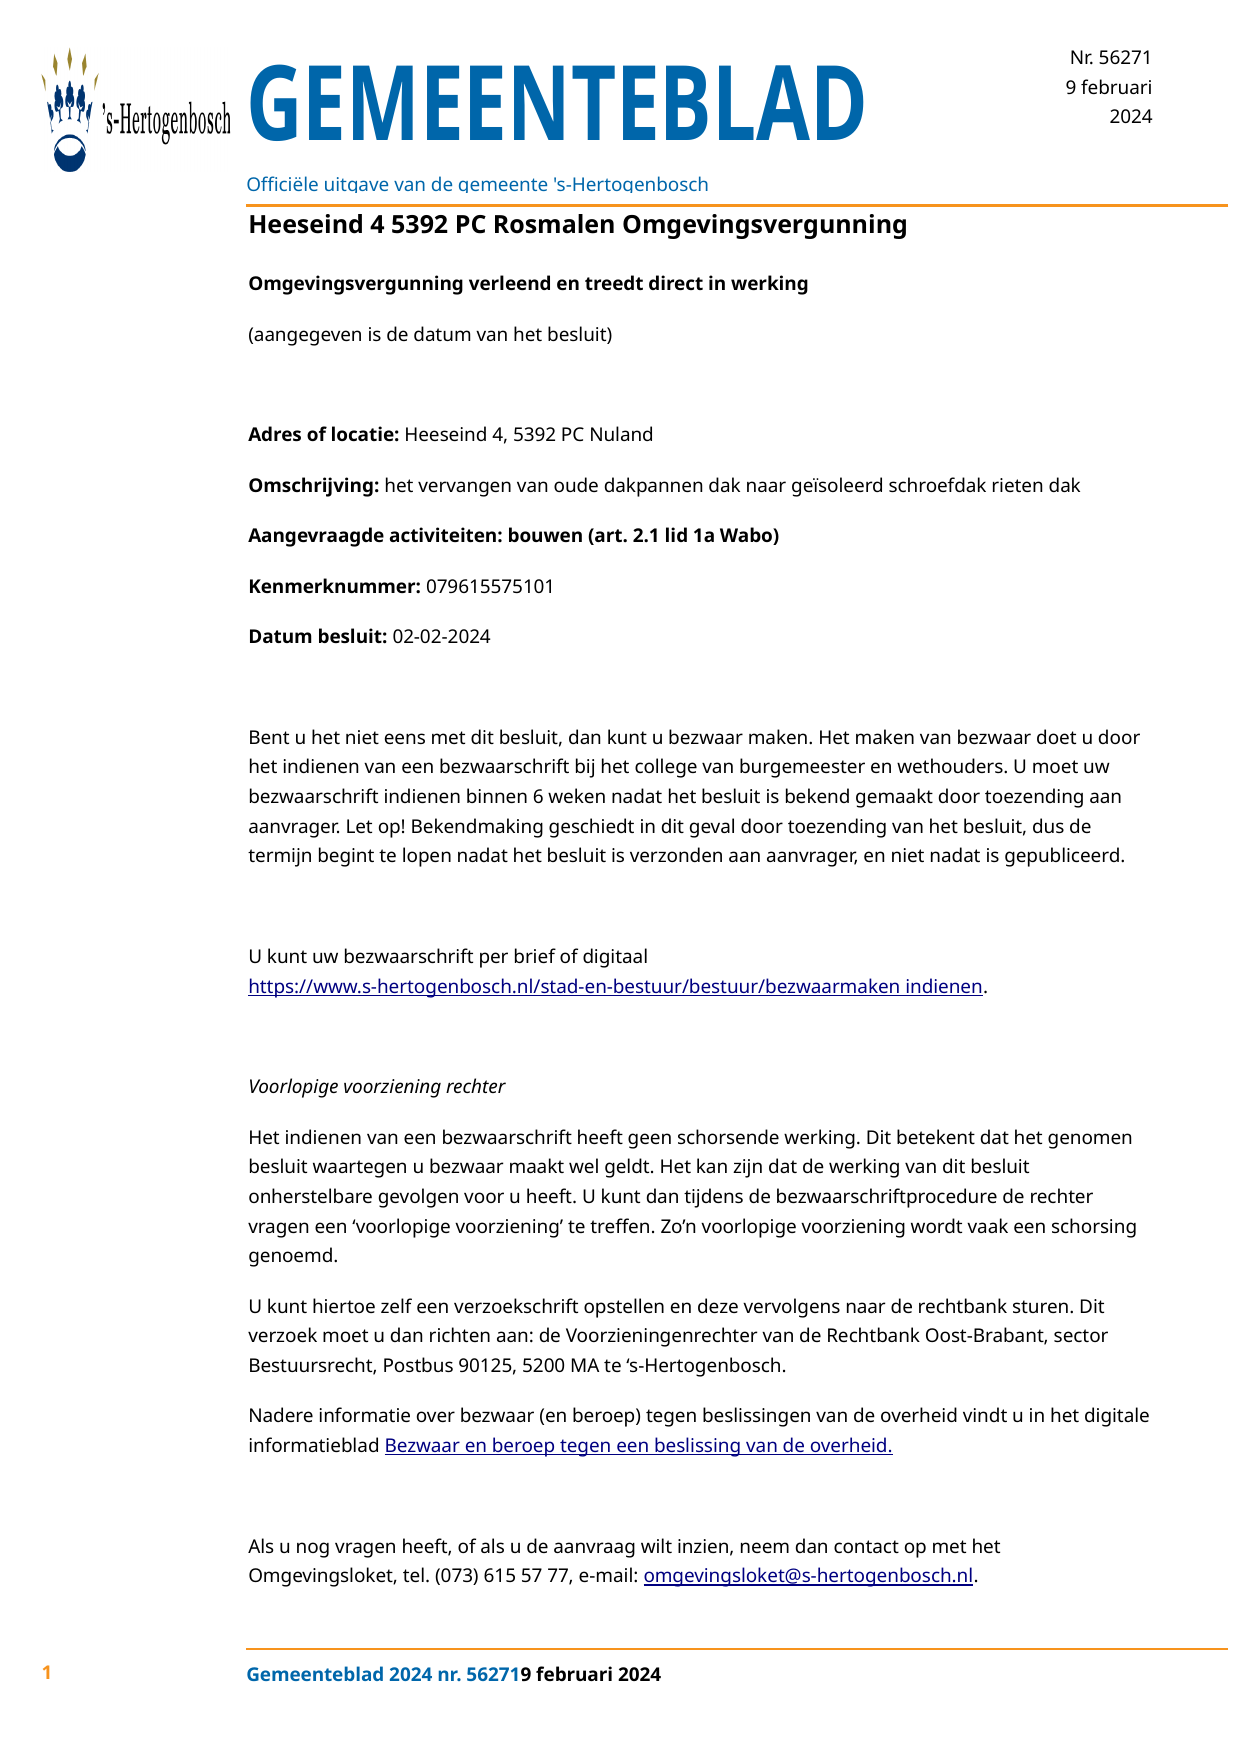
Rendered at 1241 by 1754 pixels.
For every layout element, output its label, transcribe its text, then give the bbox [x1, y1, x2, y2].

text Omgevingsvergunning verleend en treedt direct in werking [248, 270, 1152, 296]
text Als u nog vragen heeft, of als u de aanvraag wilt inzien, neem dan contact op met het Omgevingsloket, tel. (073) 615 57 77, e-mail: omgevingsloket@s-hertogenbosch.nl. [248, 1533, 1152, 1588]
text Omschrijving: het vervangen van oude dakpannen dak naar geïsoleerd schroefdak rieten dak [248, 472, 1152, 498]
text Bent u het niet eens met dit besluit, dan kunt u bezwaar maken. Het maken van bezwaar doet u door het indienen van een bezwaarschrift bij het college van burgemeester en wethouders. U moet uw bezwaarschrift indienen binnen 6 weken nadat het besluit is bekend gemaakt door toezending aan aanvrager. Let op! Bekendmaking geschiedt in dit geval door toezending van het besluit, dus de termijn begint te lopen nadat het besluit is verzonden aan aanvrager, en niet nadat is gepubliceerd. [248, 724, 1152, 868]
text Nadere informatie over bezwaar (en beroep) tegen beslissingen van de overheid vindt u in het digitale informatieblad Bezwaar en beroep tegen een beslissing van de overheid. [248, 1402, 1152, 1458]
text U kunt uw bezwaarschrift per brief of digitaal https://www.s-hertogenbosch.nl/stad-en-bestuur/bestuur/bezwaarmaken indienen. [248, 943, 1152, 998]
text (aangegeven is de datum van het besluit) [248, 321, 1152, 346]
text Het indienen van een bezwaarschrift heeft geen schorsende werking. Dit betekent dat het genomen besluit waartegen u bezwaar maakt wel geldt. Het kan zijn dat de werking van dit besluit onherstelbare gevolgen voor u heeft. U kunt dan tijdens de bezwaarschriftprocedure de rechter vragen een ‘voorlopige voorziening’ te treffen. Zo’n voorlopige voorziening wordt vaak een schorsing genoemd. [248, 1124, 1152, 1268]
text Heeseind 4 5392 PC Rosmalen Omgevingsvergunning [248, 207, 1152, 241]
text Datum besluit: 02-02-2024 [248, 623, 1152, 649]
text Voorlopige voorziening rechter [248, 1074, 1152, 1099]
text Adres of locatie: Heeseind 4, 5392 PC Nuland [248, 422, 1152, 447]
text U kunt hiertoe zelf een verzoekschrift opstellen en deze vervolgens naar de rechtbank sturen. Dit verzoek moet u dan richten aan: de Voorzieningenrechter van de Rechtbank Oost-Brabant, sector Bestuursrecht, Postbus 90125, 5200 MA te ‘s-Hertogenbosch. [248, 1293, 1152, 1378]
text Kenmerknummer: 079615575101 [248, 573, 1152, 598]
picture [41, 47, 231, 172]
text Aangevraagde activiteiten: bouwen (art. 2.1 lid 1a Wabo) [248, 522, 1152, 548]
